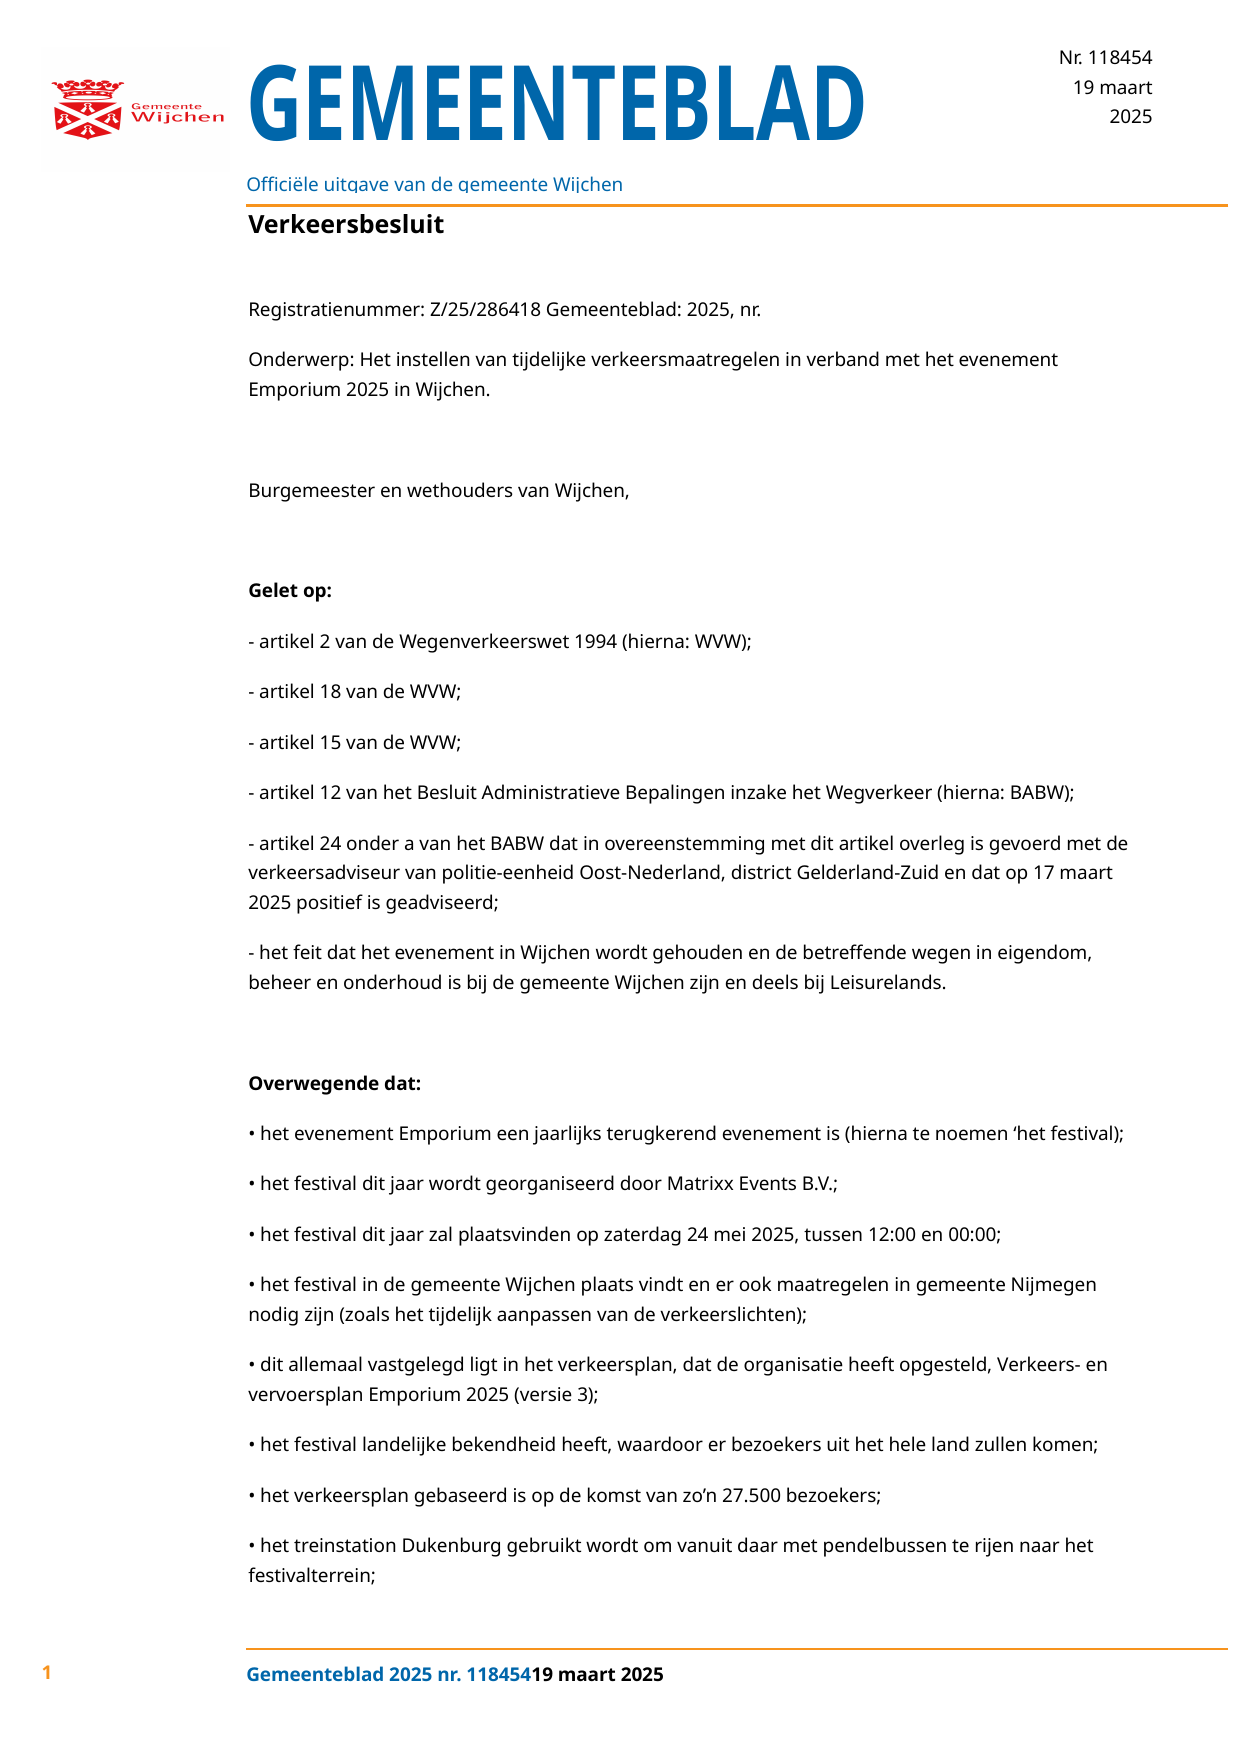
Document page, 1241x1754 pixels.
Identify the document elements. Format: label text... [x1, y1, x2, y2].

text • het festival dit jaar zal plaatsvinden op zaterdag 24 mei 2025, tussen 12:00 en 00:00; [248, 1221, 1152, 1247]
text • het festival dit jaar wordt georganiseerd door Matrixx Events B.V.; [248, 1171, 1152, 1196]
text - artikel 15 van de WVW; [248, 729, 1152, 755]
text • het evenement Emporium een jaarlijks terugkerend evenement is (hierna te noemen ‘het festival); [248, 1120, 1152, 1146]
text - artikel 24 onder a van het BABW dat in overeenstemming met dit artikel overleg is gevoerd met de verkeersadviseur van politie-eenheid Oost-Nederland, district Gelderland-Zuid en dat op 17 maart 2025 positief is geadviseerd; [248, 830, 1152, 915]
text • het treinstation Dukenburg gebruikt wordt om vanuit daar met pendelbussen te rijen naar het festivalterrein; [248, 1532, 1152, 1588]
text Overwegende dat: [248, 1070, 1152, 1096]
text Onderwerp: Het instellen van tijdelijke verkeersmaatregelen in verband met het evenement Emporium 2025 in Wijchen. [248, 346, 1152, 402]
text - artikel 18 van de WVW; [248, 678, 1152, 704]
picture [41, 47, 231, 172]
text - artikel 12 van het Besluit Administratieve Bepalingen inzake het Wegverkeer (hierna: BABW); [248, 779, 1152, 805]
text Gelet op: [248, 578, 1152, 603]
text Verkeersbesluit [248, 207, 1152, 241]
text - artikel 2 van de Wegenverkeerswet 1994 (hierna: WVW); [248, 628, 1152, 654]
text • dit allemaal vastgelegd ligt in het verkeersplan, dat de organisatie heeft opgesteld, Verkeers- en vervoersplan Emporium 2025 (versie 3); [248, 1351, 1152, 1407]
text - het feit dat het evenement in Wijchen wordt gehouden en de betreffende wegen in eigendom, beheer en onderhoud is bij de gemeente Wijchen zijn en deels bij Leisurelands. [248, 939, 1152, 995]
text Burgemeester en wethouders van Wijchen, [248, 477, 1152, 503]
text Registratienummer: Z/25/286418 Gemeenteblad: 2025, nr. [248, 296, 1152, 322]
text • het festival landelijke bekendheid heeft, waardoor er bezoekers uit het hele land zullen komen; [248, 1431, 1152, 1457]
text • het verkeersplan gebaseerd is op de komst van zo’n 27.500 bezoekers; [248, 1482, 1152, 1508]
text • het festival in de gemeente Wijchen plaats vindt en er ook maatregelen in gemeente Nijmegen nodig zijn (zoals het tijdelijk aanpassen van de verkeerslichten); [248, 1271, 1152, 1327]
